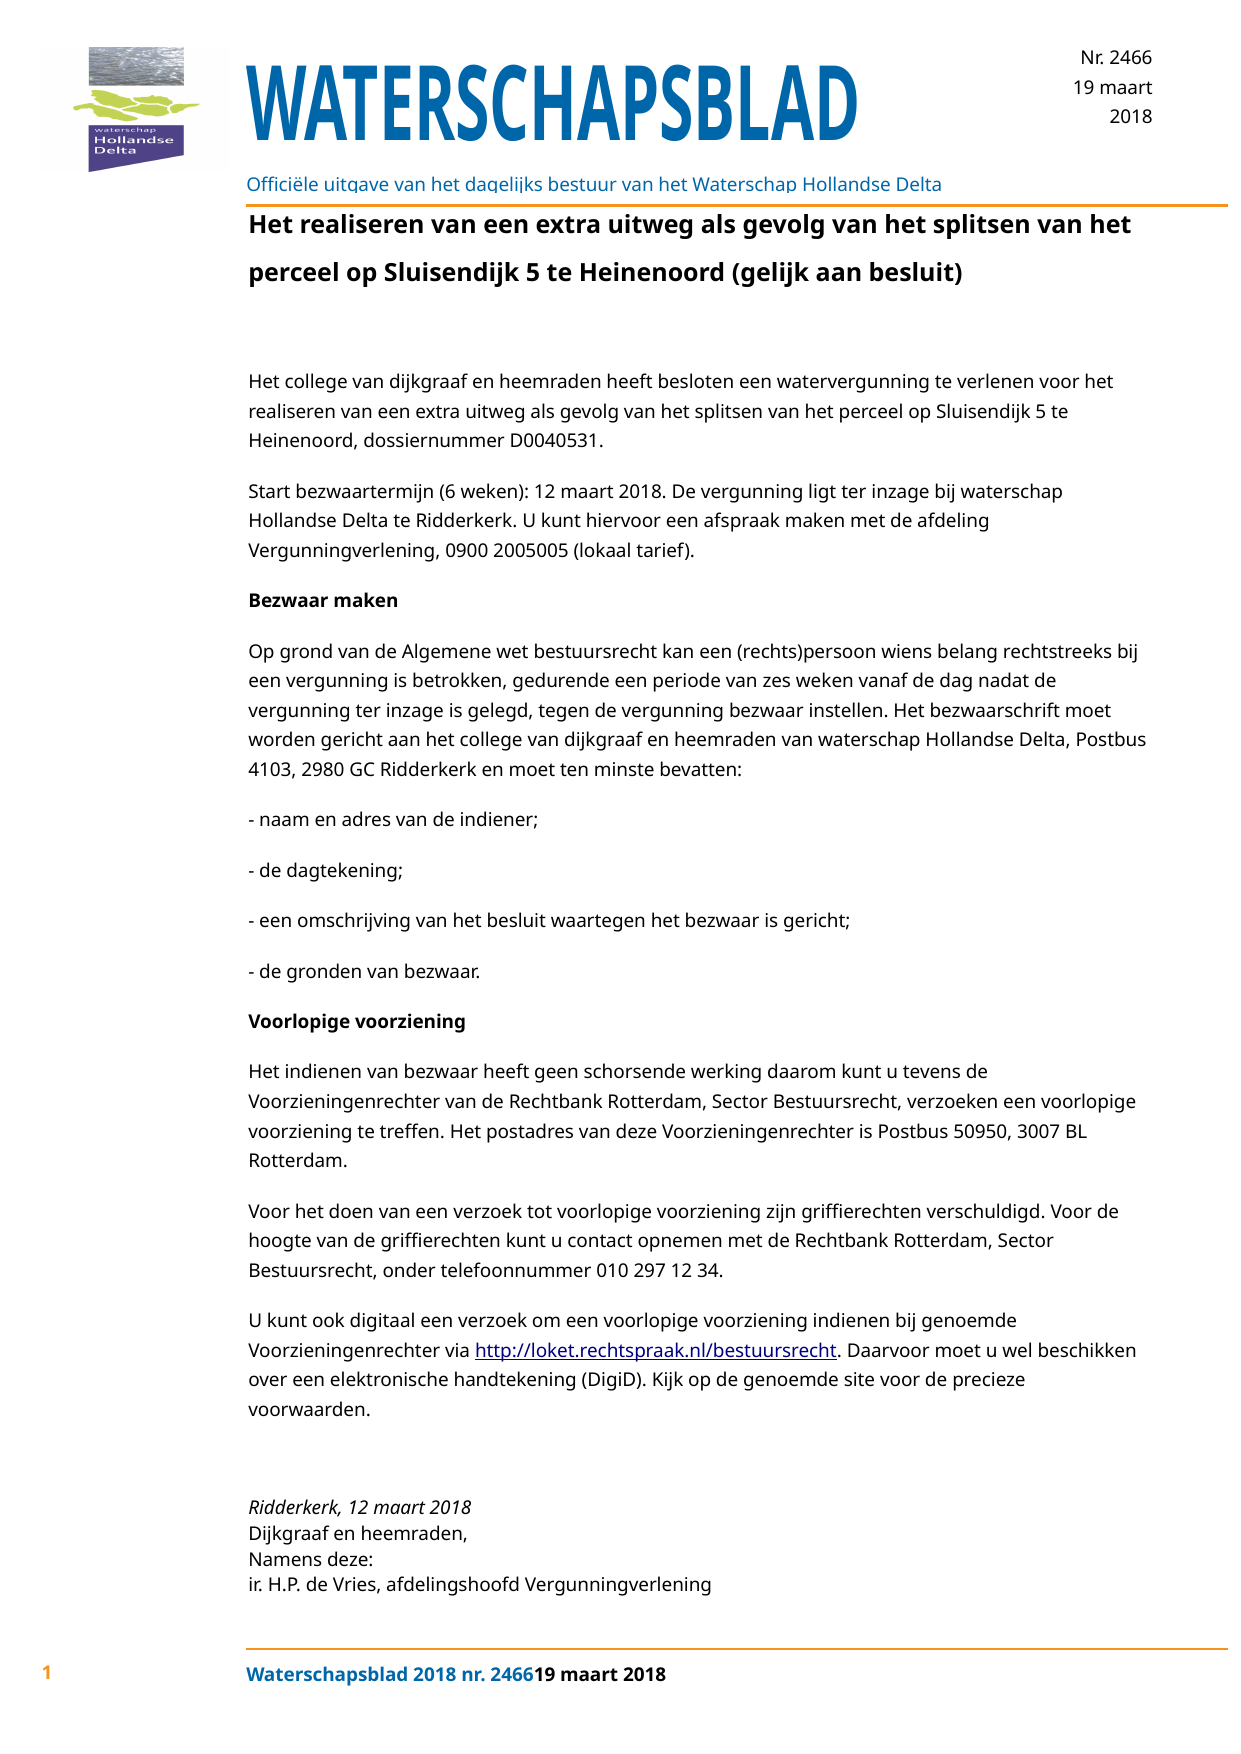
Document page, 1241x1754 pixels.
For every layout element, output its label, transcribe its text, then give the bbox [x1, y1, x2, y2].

text - de dagtekening; [248, 857, 1152, 883]
text - de gronden van bezwaar. [248, 958, 1152, 984]
text Bezwaar maken [248, 587, 1152, 613]
text Namens deze: [248, 1546, 1152, 1572]
text Op grond van de Algemene wet bestuursrecht kan een (rechts)persoon wiens belang rechtstreeks bij een vergunning is betrokken, gedurende een periode van zes weken vanaf de dag nadat de vergunning ter inzage is gelegd, tegen de vergunning bezwaar instellen. Het bezwaarschrift moet worden gericht aan het college van dijkgraaf en heemraden van waterschap Hollandse Delta, Postbus 4103, 2980 GC Ridderkerk en moet ten minste bevatten: [248, 638, 1152, 782]
text ir. H.P. de Vries, afdelingshoofd Vergunningverlening [248, 1572, 1152, 1597]
text - een omschrijving van het besluit waartegen het bezwaar is gericht; [248, 907, 1152, 933]
text Het college van dijkgraaf en heemraden heeft besloten een watervergunning te verlenen voor het realiseren van een extra uitweg als gevolg van het splitsen van het perceel op Sluisendijk 5 te Heinenoord, dossiernummer D0040531. [248, 368, 1152, 453]
text Voorlopige voorziening [248, 1008, 1152, 1034]
text Dijkgraaf en heemraden, [248, 1520, 1152, 1546]
text Start bezwaartermijn (6 weken): 12 maart 2018. De vergunning ligt ter inzage bij waterschap Hollandse Delta te Ridderkerk. U kunt hiervoor een afspraak maken met de afdeling Vergunningverlening, 0900 2005005 (lokaal tarief). [248, 478, 1152, 563]
text Het realiseren van een extra uitweg als gevolg van het splitsen van het perceel op Sluisendijk 5 te Heinenoord (gelijk aan besluit) [248, 207, 1152, 288]
picture [41, 47, 231, 172]
text - naam en adres van de indiener; [248, 807, 1152, 832]
text Ridderkerk, 12 maart 2018 [248, 1494, 1152, 1520]
text U kunt ook digitaal een verzoek om een voorlopige voorziening indienen bij genoemde Voorzieningenrechter via http://loket.rechtspraak.nl/bestuursrecht. Daarvoor moet u wel beschikken over een elektronische handtekening (DigiD). Kijk op de genoemde site voor de precieze voorwaarden. [248, 1307, 1152, 1422]
text Voor het doen van een verzoek tot voorlopige voorziening zijn griffierechten verschuldigd. Voor de hoogte van de griffierechten kunt u contact opnemen met de Rechtbank Rotterdam, Sector Bestuursrecht, onder telefoonnummer 010 297 12 34. [248, 1198, 1152, 1283]
text Het indienen van bezwaar heeft geen schorsende werking daarom kunt u tevens de Voorzieningenrechter van de Rechtbank Rotterdam, Sector Bestuursrecht, verzoeken een voorlopige voorziening te treffen. Het postadres van deze Voorzieningenrechter is Postbus 50950, 3007 BL Rotterdam. [248, 1059, 1152, 1173]
